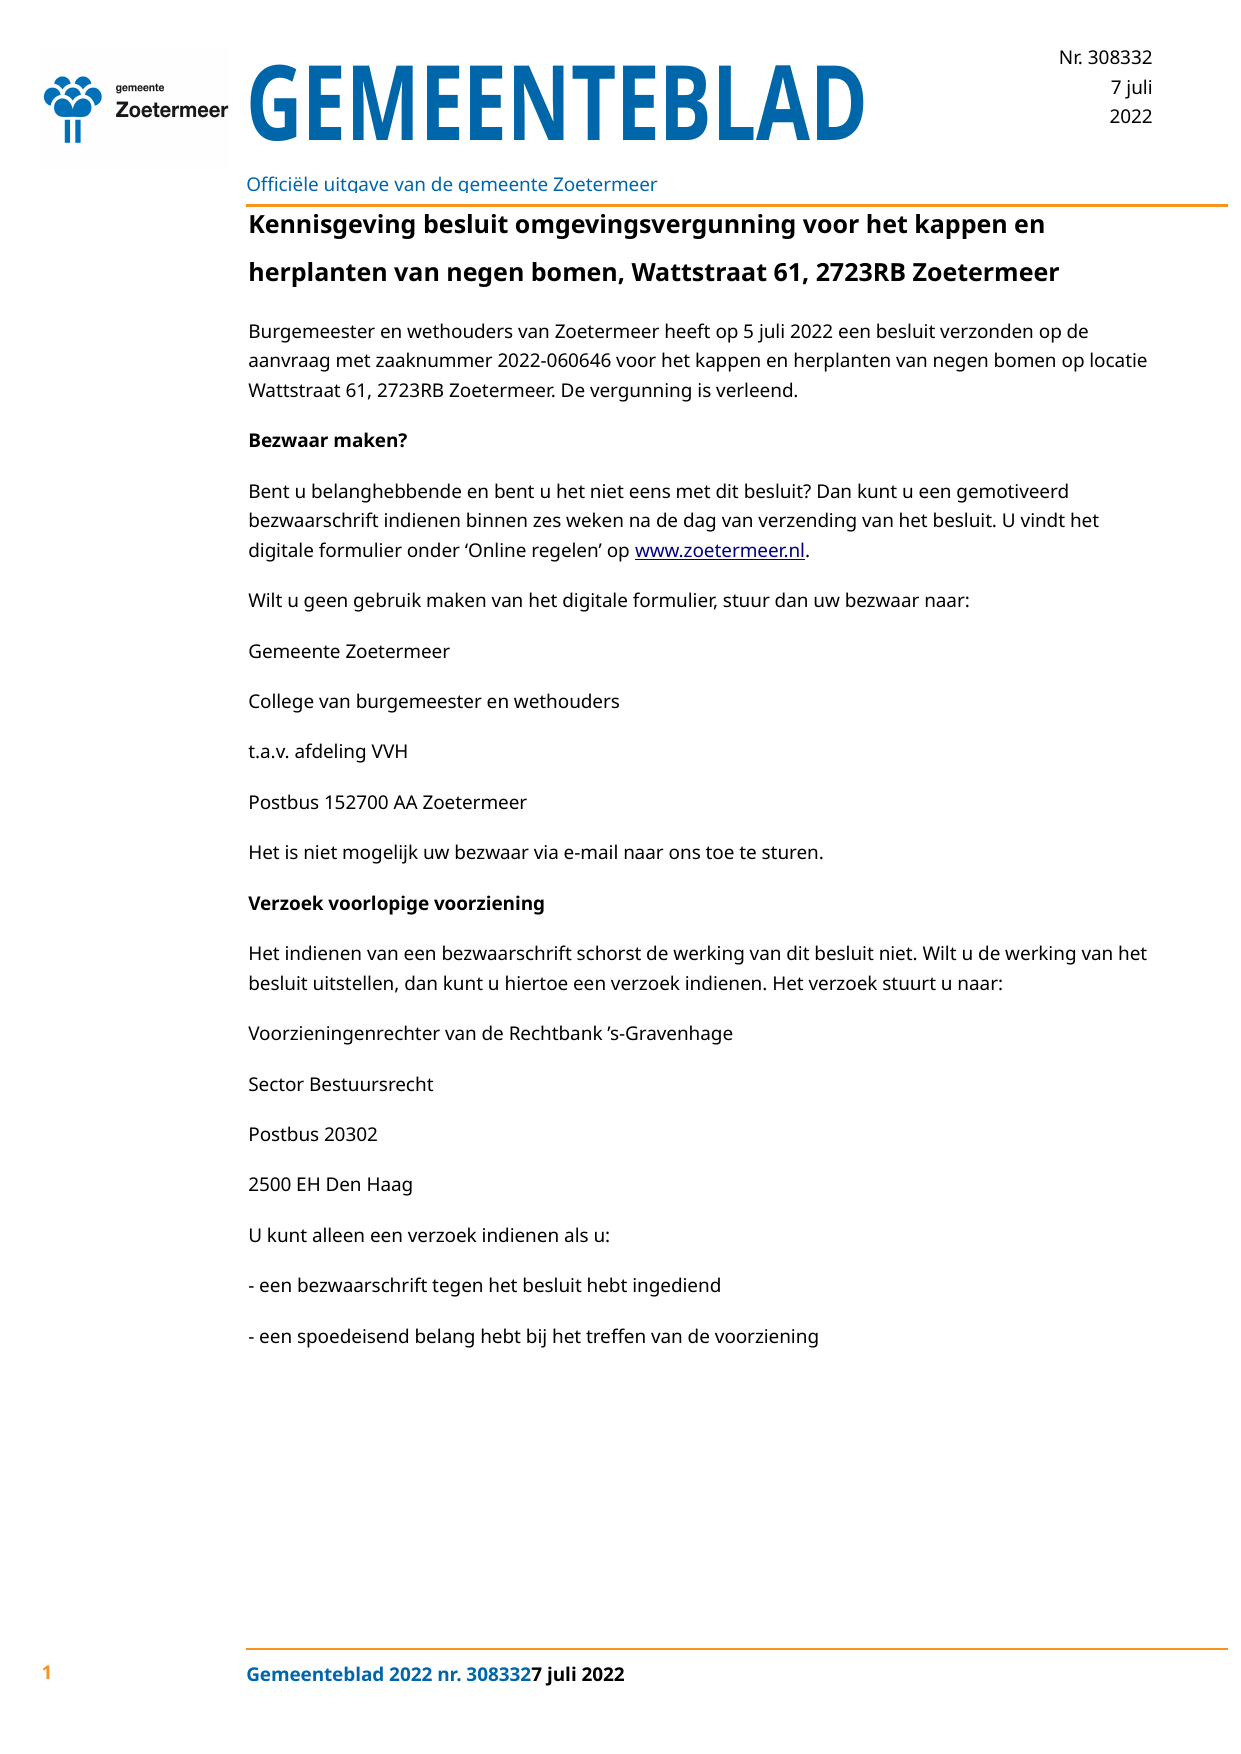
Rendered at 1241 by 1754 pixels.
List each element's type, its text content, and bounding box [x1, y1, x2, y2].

text Wilt u geen gebruik maken van het digitale formulier, stuur dan uw bezwaar naar: [248, 587, 1152, 613]
text Bent u belanghebbende en bent u het niet eens met dit besluit? Dan kunt u een gemotiveerd bezwaarschrift indienen binnen zes weken na de dag van verzending van het besluit. U vindt het digitale formulier onder ‘Online regelen’ op www.zoetermeer.nl. [248, 478, 1152, 563]
text - een bezwaarschrift tegen het besluit hebt ingediend [248, 1272, 1152, 1298]
text Het indienen van een bezwaarschrift schorst de werking van dit besluit niet. Wilt u de werking van het besluit uitstellen, dan kunt u hiertoe een verzoek indienen. Het verzoek stuurt u naar: [248, 940, 1152, 996]
text Sector Bestuursrecht [248, 1071, 1152, 1097]
text Postbus 20302 [248, 1121, 1152, 1147]
text Het is niet mogelijk uw bezwaar via e-mail naar ons toe te sturen. [248, 839, 1152, 865]
text Verzoek voorlopige voorziening [248, 890, 1152, 916]
text - een spoedeisend belang hebt bij het treffen van de voorziening [248, 1323, 1152, 1349]
text U kunt alleen een verzoek indienen als u: [248, 1222, 1152, 1248]
picture [41, 47, 231, 172]
text Postbus 152700 AA Zoetermeer [248, 789, 1152, 815]
text College van burgemeester en wethouders [248, 688, 1152, 714]
text Voorzieningenrechter van de Rechtbank ’s-Gravenhage [248, 1020, 1152, 1046]
text Kennisgeving besluit omgevingsvergunning voor het kappen en herplanten van negen bomen, Wattstraat 61, 2723RB Zoetermeer [248, 207, 1152, 288]
text Burgemeester en wethouders van Zoetermeer heeft op 5 juli 2022 een besluit verzonden op de aanvraag met zaaknummer 2022-060646 voor het kappen en herplanten van negen bomen op locatie Wattstraat 61, 2723RB Zoetermeer. De vergunning is verleend. [248, 318, 1152, 403]
text Gemeente Zoetermeer [248, 638, 1152, 664]
text t.a.v. afdeling VVH [248, 739, 1152, 764]
text Bezwaar maken? [248, 427, 1152, 453]
text 2500 EH Den Haag [248, 1172, 1152, 1197]
